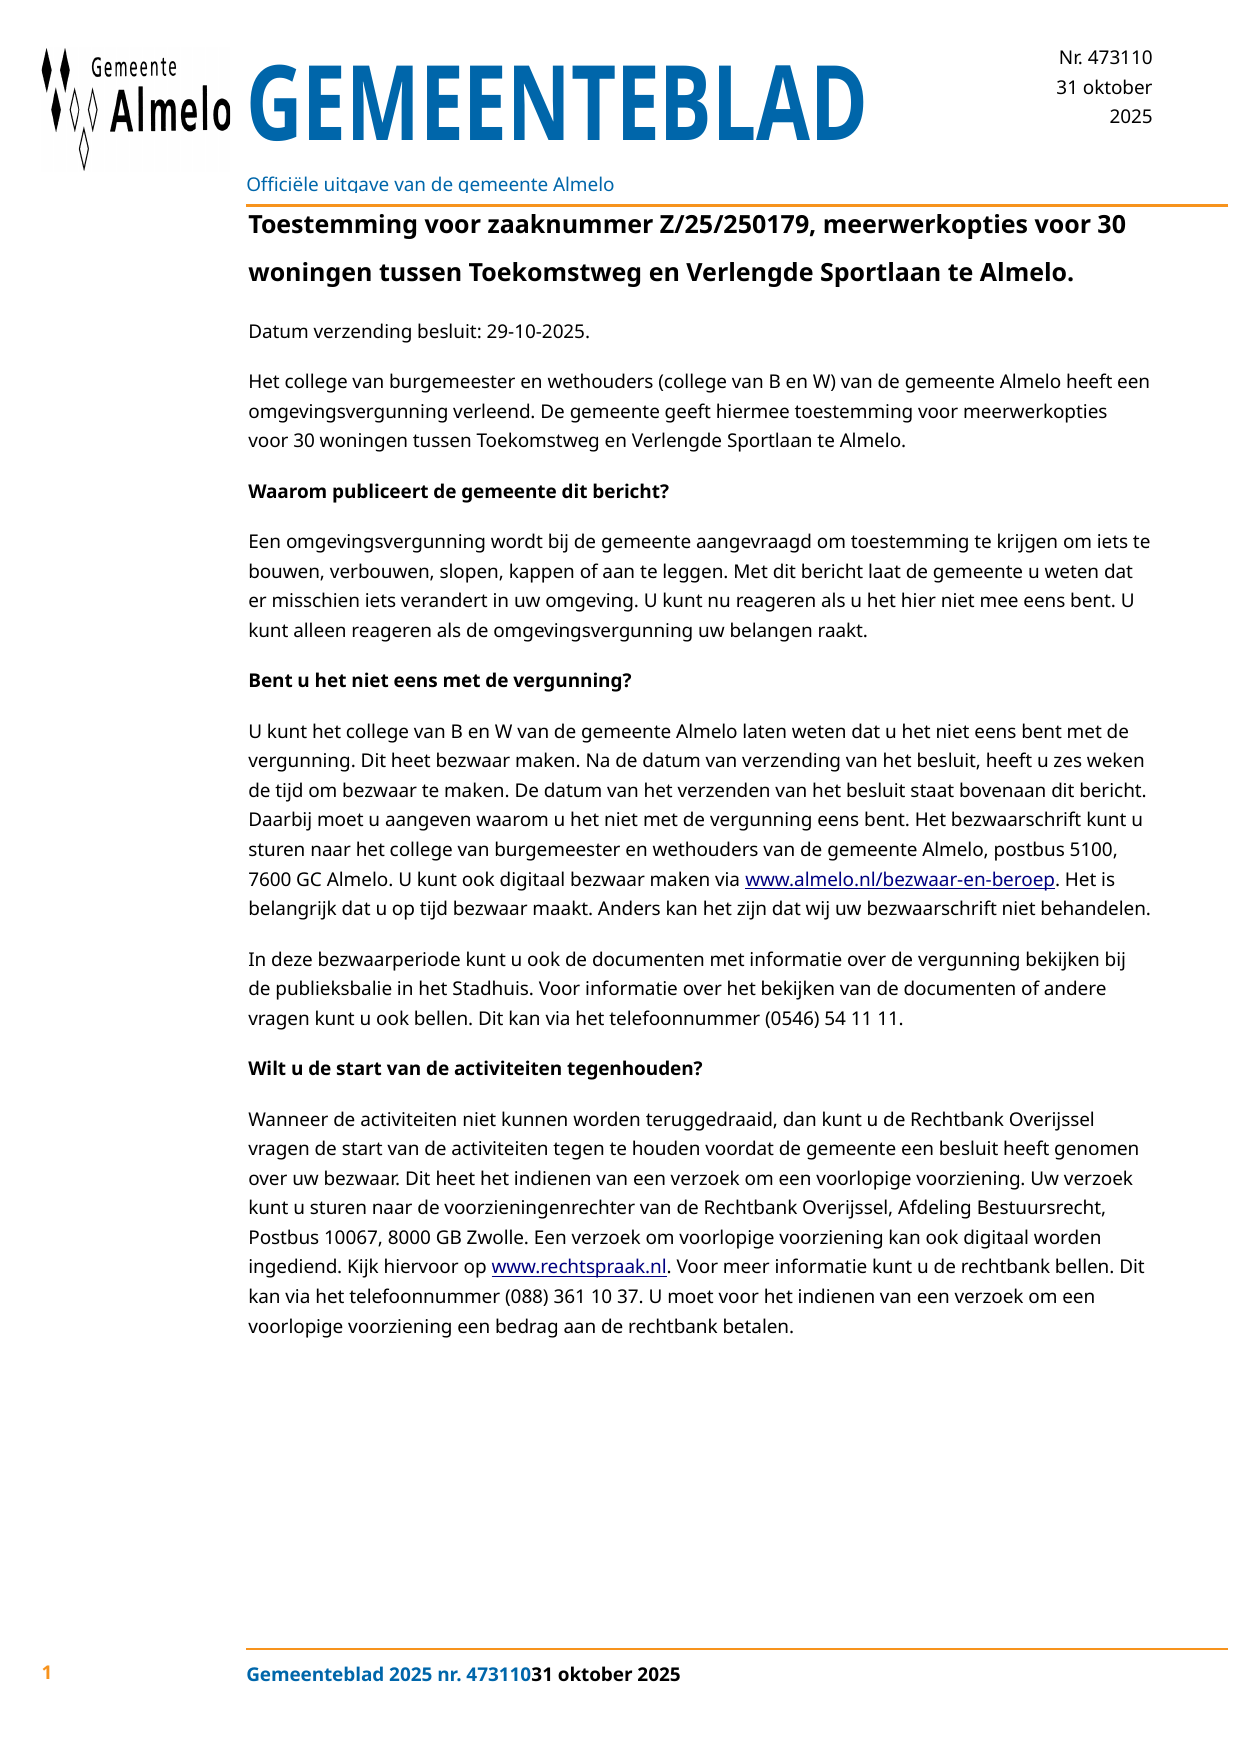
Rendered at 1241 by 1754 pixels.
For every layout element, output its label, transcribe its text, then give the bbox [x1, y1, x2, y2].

text Bent u het niet eens met de vergunning? [248, 667, 1152, 693]
text Toestemming voor zaaknummer Z/25/250179, meerwerkopties voor 30 woningen tussen Toekomstweg en Verlengde Sportlaan te Almelo. [248, 207, 1152, 288]
text In deze bezwaarperiode kunt u ook de documenten met informatie over de vergunning bekijken bij de publieksbalie in het Stadhuis. Voor informatie over het bekijken van de documenten of andere vragen kunt u ook bellen. Dit kan via het telefoonnummer (0546) 54 11 11. [248, 946, 1152, 1031]
picture [41, 47, 231, 172]
text Het college van burgemeester en wethouders (college van B en W) van de gemeente Almelo heeft een omgevingsvergunning verleend. De gemeente geeft hiermee toestemming voor meerwerkopties voor 30 woningen tussen Toekomstweg en Verlengde Sportlaan te Almelo. [248, 368, 1152, 453]
text U kunt het college van B en W van de gemeente Almelo laten weten dat u het niet eens bent met de vergunning. Dit heet bezwaar maken. Na de datum van verzending van het besluit, heeft u zes weken de tijd om bezwaar te maken. De datum van het verzenden van het besluit staat bovenaan dit bericht. Daarbij moet u aangeven waarom u het niet met de vergunning eens bent. Het bezwaarschrift kunt u sturen naar het college van burgemeester en wethouders van de gemeente Almelo, postbus 5100, 7600 GC Almelo. U kunt ook digitaal bezwaar maken via www.almelo.nl/bezwaar-en-beroep. Het is belangrijk dat u op tijd bezwaar maakt. Anders kan het zijn dat wij uw bezwaarschrift niet behandelen. [248, 718, 1152, 921]
text Wilt u de start van de activiteiten tegenhouden? [248, 1055, 1152, 1081]
text Waarom publiceert de gemeente dit bericht? [248, 478, 1152, 504]
text Wanneer de activiteiten niet kunnen worden teruggedraaid, dan kunt u de Rechtbank Overijssel vragen de start van de activiteiten tegen te houden voordat de gemeente een besluit heeft genomen over uw bezwaar. Dit heet het indienen van een verzoek om een voorlopige voorziening. Uw verzoek kunt u sturen naar de voorzieningenrechter van de Rechtbank Overijssel, Afdeling Bestuursrecht, Postbus 10067, 8000 GB Zwolle. Een verzoek om voorlopige voorziening kan ook digitaal worden ingediend. Kijk hiervoor op www.rechtspraak.nl. Voor meer informatie kunt u de rechtbank bellen. Dit kan via het telefoonnummer (088) 361 10 37. U moet voor het indienen van een verzoek om een voorlopige voorziening een bedrag aan de rechtbank betalen. [248, 1106, 1152, 1339]
text Datum verzending besluit: 29-10-2025. [248, 318, 1152, 344]
text Een omgevingsvergunning wordt bij de gemeente aangevraagd om toestemming te krijgen om iets te bouwen, verbouwen, slopen, kappen of aan te leggen. Met dit bericht laat de gemeente u weten dat er misschien iets verandert in uw omgeving. U kunt nu reageren als u het hier niet mee eens bent. U kunt alleen reageren als de omgevingsvergunning uw belangen raakt. [248, 528, 1152, 643]
